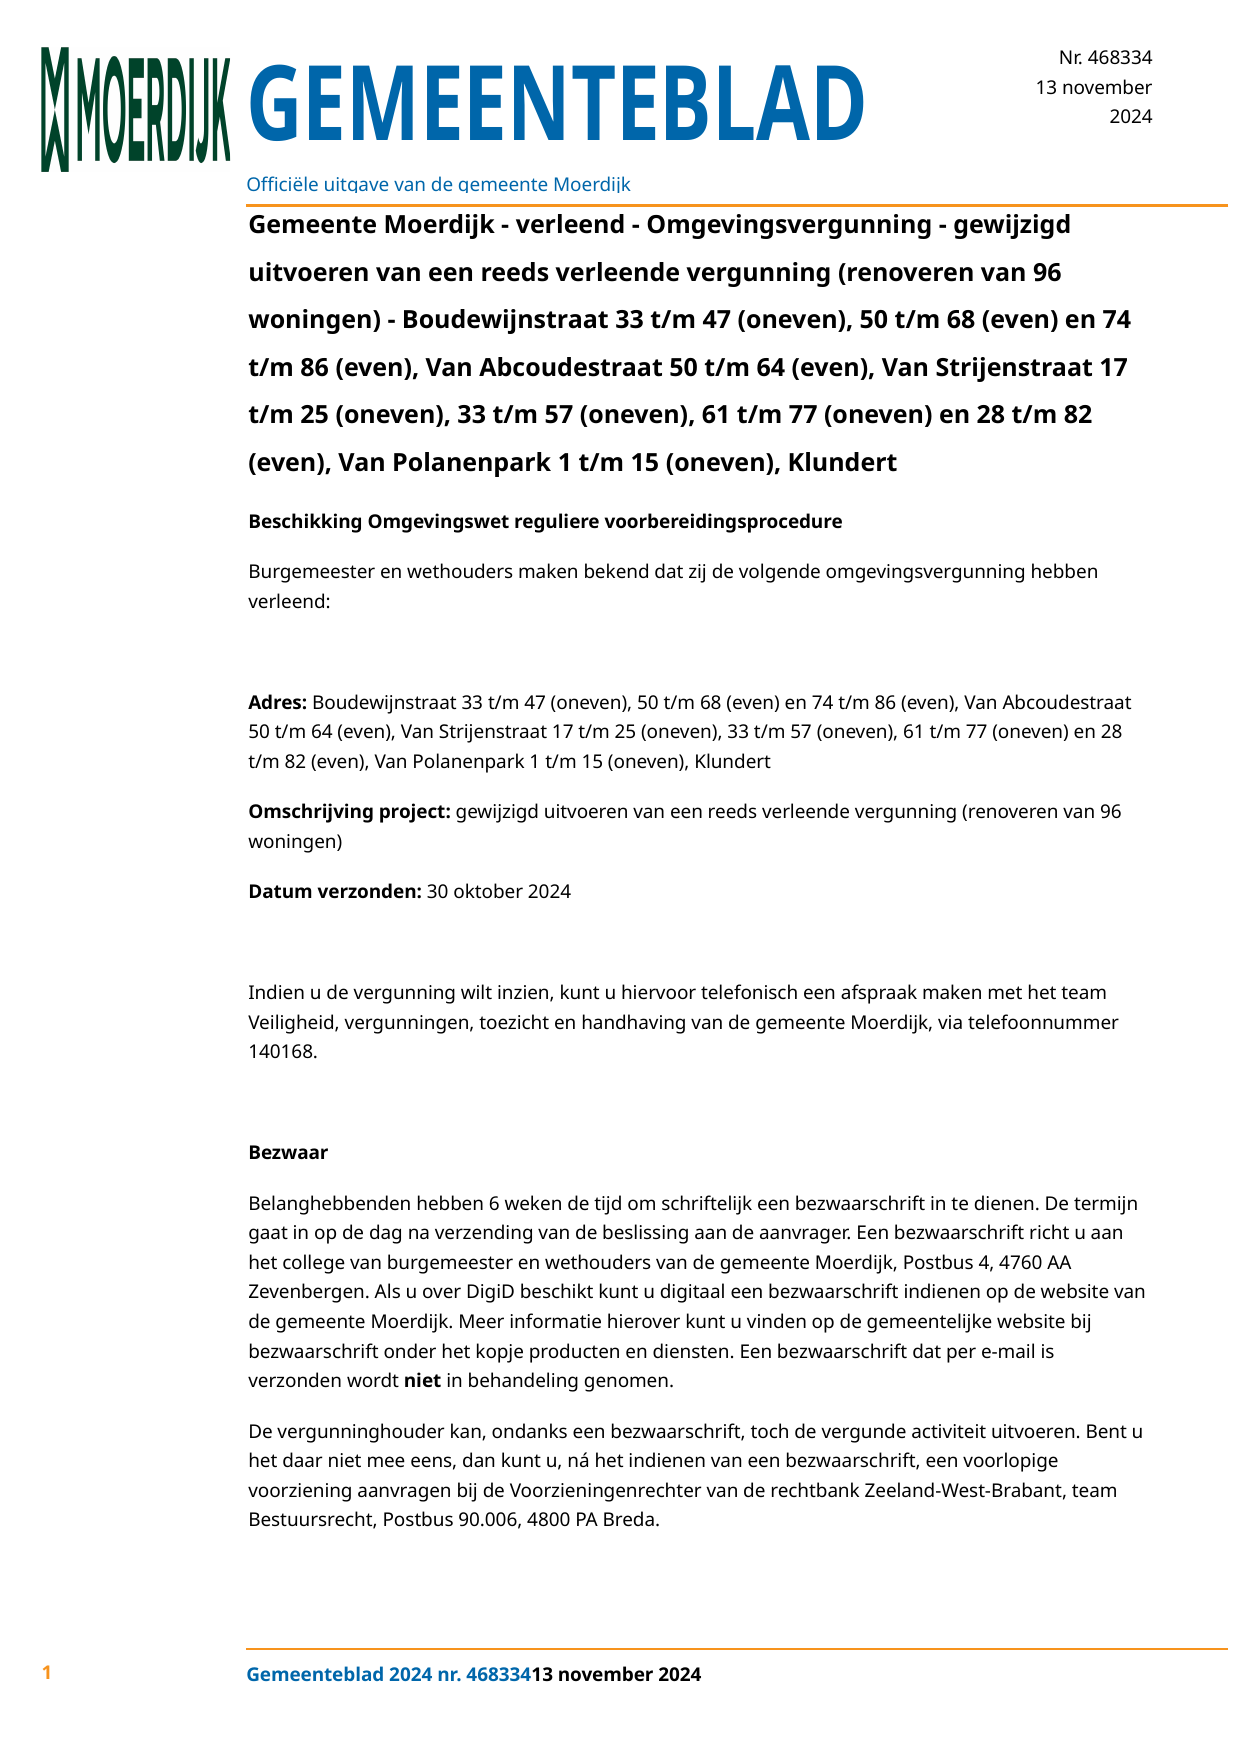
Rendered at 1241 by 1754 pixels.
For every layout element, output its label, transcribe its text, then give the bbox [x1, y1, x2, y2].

picture [41, 47, 231, 172]
text Bezwaar [248, 1139, 1152, 1165]
text De vergunninghouder kan, ondanks een bezwaarschrift, toch de vergunde activiteit uitvoeren. Bent u het daar niet mee eens, dan kunt u, ná het indienen van een bezwaarschrift, een voorlopige voorziening aanvragen bij de Voorzieningenrechter van de rechtbank Zeeland-West-Brabant, team Bestuursrecht, Postbus 90.006, 4800 PA Breda. [248, 1418, 1152, 1532]
text Indien u de vergunning wilt inzien, kunt u hiervoor telefonisch een afspraak maken met het team Veiligheid, vergunningen, toezicht en handhaving van de gemeente Moerdijk, via telefoonnummer 140168. [248, 979, 1152, 1064]
text Datum verzonden: 30 oktober 2024 [248, 879, 1152, 904]
text Belanghebbenden hebben 6 weken de tijd om schriftelijk een bezwaarschrift in te dienen. De termijn gaat in op de dag na verzending van de beslissing aan de aanvrager. Een bezwaarschrift richt u aan het college van burgemeester en wethouders van de gemeente Moerdijk, Postbus 4, 4760 AA Zevenbergen. Als u over DigiD beschikt kunt u digitaal een bezwaarschrift indienen op de website van de gemeente Moerdijk. Meer informatie hierover kunt u vinden op de gemeentelijke website bij bezwaarschrift onder het kopje producten en diensten. Een bezwaarschrift dat per e-mail is verzonden wordt niet in behandeling genomen. [248, 1190, 1152, 1393]
text Omschrijving project: gewijzigd uitvoeren van een reeds verleende vergunning (renoveren van 96 woningen) [248, 799, 1152, 854]
text Adres: Boudewijnstraat 33 t/m 47 (oneven), 50 t/m 68 (even) en 74 t/m 86 (even), Van Abcoudestraat 50 t/m 64 (even), Van Strijenstraat 17 t/m 25 (oneven), 33 t/m 57 (oneven), 61 t/m 77 (oneven) en 28 t/m 82 (even), Van Polanenpark 1 t/m 15 (oneven), Klundert [248, 689, 1152, 774]
text Burgemeester en wethouders maken bekend dat zij de volgende omgevingsvergunning hebben verleend: [248, 559, 1152, 614]
text Beschikking Omgevingswet reguliere voorbereidingsprocedure [248, 508, 1152, 534]
text Gemeente Moerdijk - verleend - Omgevingsvergunning - gewijzigd uitvoeren van een reeds verleende vergunning (renoveren van 96 woningen) - Boudewijnstraat 33 t/m 47 (oneven), 50 t/m 68 (even) en 74 t/m 86 (even), Van Abcoudestraat 50 t/m 64 (even), Van Strijenstraat 17 t/m 25 (oneven), 33 t/m 57 (oneven), 61 t/m 77 (oneven) en 28 t/m 82 (even), Van Polanenpark 1 t/m 15 (oneven), Klundert [248, 207, 1152, 479]
